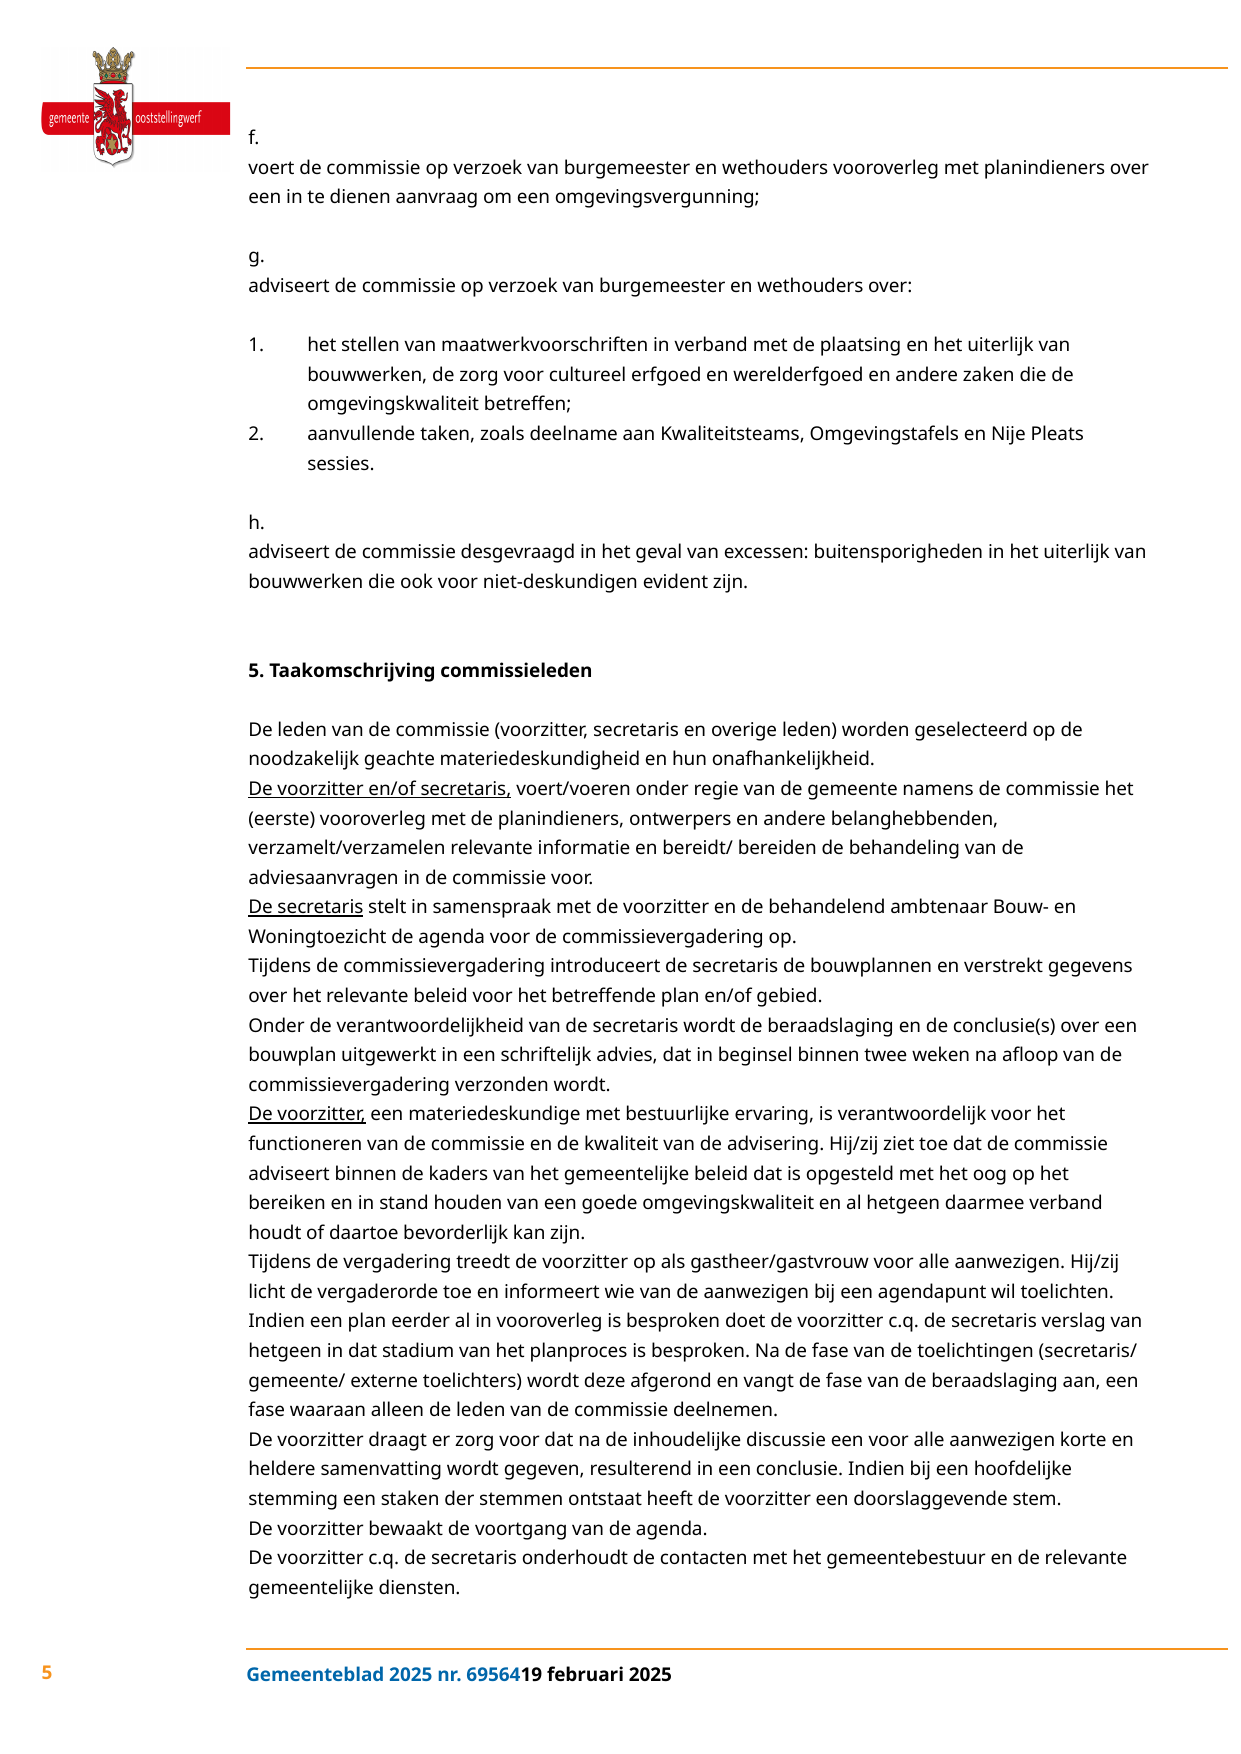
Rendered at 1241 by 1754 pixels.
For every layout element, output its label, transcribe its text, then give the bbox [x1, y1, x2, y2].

text adviseert de commissie desgevraagd in het geval van excessen: buitensporigheden in het uiterlijk van bouwwerken die ook voor niet-deskundigen evident zijn. [248, 538, 1152, 594]
text Tijdens de commissievergadering introduceert de secretaris de bouwplannen en verstrekt gegevens over het relevante beleid voor het betreﬀende plan en/of gebied. [248, 953, 1152, 1008]
text De voorzitter c.q. de secretaris onderhoudt de contacten met het gemeentebestuur en de relevante gemeentelijke diensten. [248, 1544, 1152, 1600]
text adviseert de commissie op verzoek van burgemeester en wethouders over: [248, 272, 1152, 298]
text De secretaris stelt in samenspraak met de voorzitter en de behandelend ambtenaar Bouw- en Woningtoezicht de agenda voor de commissievergadering op. [248, 893, 1152, 949]
text f. [248, 124, 1152, 150]
text Onder de verantwoordelijkheid van de secretaris wordt de beraadslaging en de conclusie(s) over een bouwplan uitgewerkt in een schriftelijk advies, dat in beginsel binnen twee weken na aﬂoop van de commissievergadering verzonden wordt. [248, 1012, 1152, 1097]
text 5. Taakomschrijving commissieleden [248, 657, 1152, 683]
text De voorzitter en/of secretaris, voert/voeren onder regie van de gemeente namens de commissie het (eerste) vooroverleg met de planindieners, ontwerpers en andere belanghebbenden, verzamelt/verzamelen relevante informatie en bereidt/ bereiden de behandeling van de adviesaanvragen in de commissie voor. [248, 775, 1152, 890]
text De leden van de commissie (voorzitter, secretaris en overige leden) worden geselecteerd op de noodzakelijk geachte materiedeskundigheid en hun onafhankelijkheid. [248, 716, 1152, 771]
text De voorzitter draagt er zorg voor dat na de inhoudelijke discussie een voor alle aanwezigen korte en heldere samenvatting wordt gegeven, resulterend in een conclusie. Indien bij een hoofdelijke stemming een staken der stemmen ontstaat heeft de voorzitter een doorslaggevende stem. [248, 1426, 1152, 1511]
text De voorzitter, een materiedeskundige met bestuurlijke ervaring, is verantwoordelijk voor het functioneren van de commissie en de kwaliteit van de advisering. Hij/zij ziet toe dat de commissie adviseert binnen de kaders van het gemeentelijke beleid dat is opgesteld met het oog op het bereiken en in stand houden van een goede omgevingskwaliteit en al hetgeen daarmee verband houdt of daartoe bevorderlijk kan zijn. [248, 1101, 1152, 1245]
list aanvullende taken, zoals deelname aan Kwaliteitsteams, Omgevingstafels en Nije Pleats sessies. [248, 420, 1152, 476]
picture [41, 47, 231, 172]
text De voorzitter bewaakt de voortgang van de agenda. [248, 1515, 1152, 1541]
text h. [248, 509, 1152, 535]
list het stellen van maatwerkvoorschriften in verband met de plaatsing en het uiterlijk van bouwwerken, de zorg voor cultureel erfgoed en werelderfgoed en andere zaken die de omgevingskwaliteit betreﬀen; [248, 331, 1152, 416]
text Tijdens de vergadering treedt de voorzitter op als gastheer/gastvrouw voor alle aanwezigen. Hij/zij licht de vergaderorde toe en informeert wie van de aanwezigen bij een agendapunt wil toelichten. Indien een plan eerder al in vooroverleg is besproken doet de voorzitter c.q. de secretaris verslag van hetgeen in dat stadium van het planproces is besproken. Na de fase van de toelichtingen (secretaris/ gemeente/ externe toelichters) wordt deze afgerond en vangt de fase van de beraadslaging aan, een fase waaraan alleen de leden van de commissie deelnemen. [248, 1248, 1152, 1422]
text voert de commissie op verzoek van burgemeester en wethouders vooroverleg met planindieners over een in te dienen aanvraag om een omgevingsvergunning; [248, 154, 1152, 209]
text g. [248, 243, 1152, 268]
